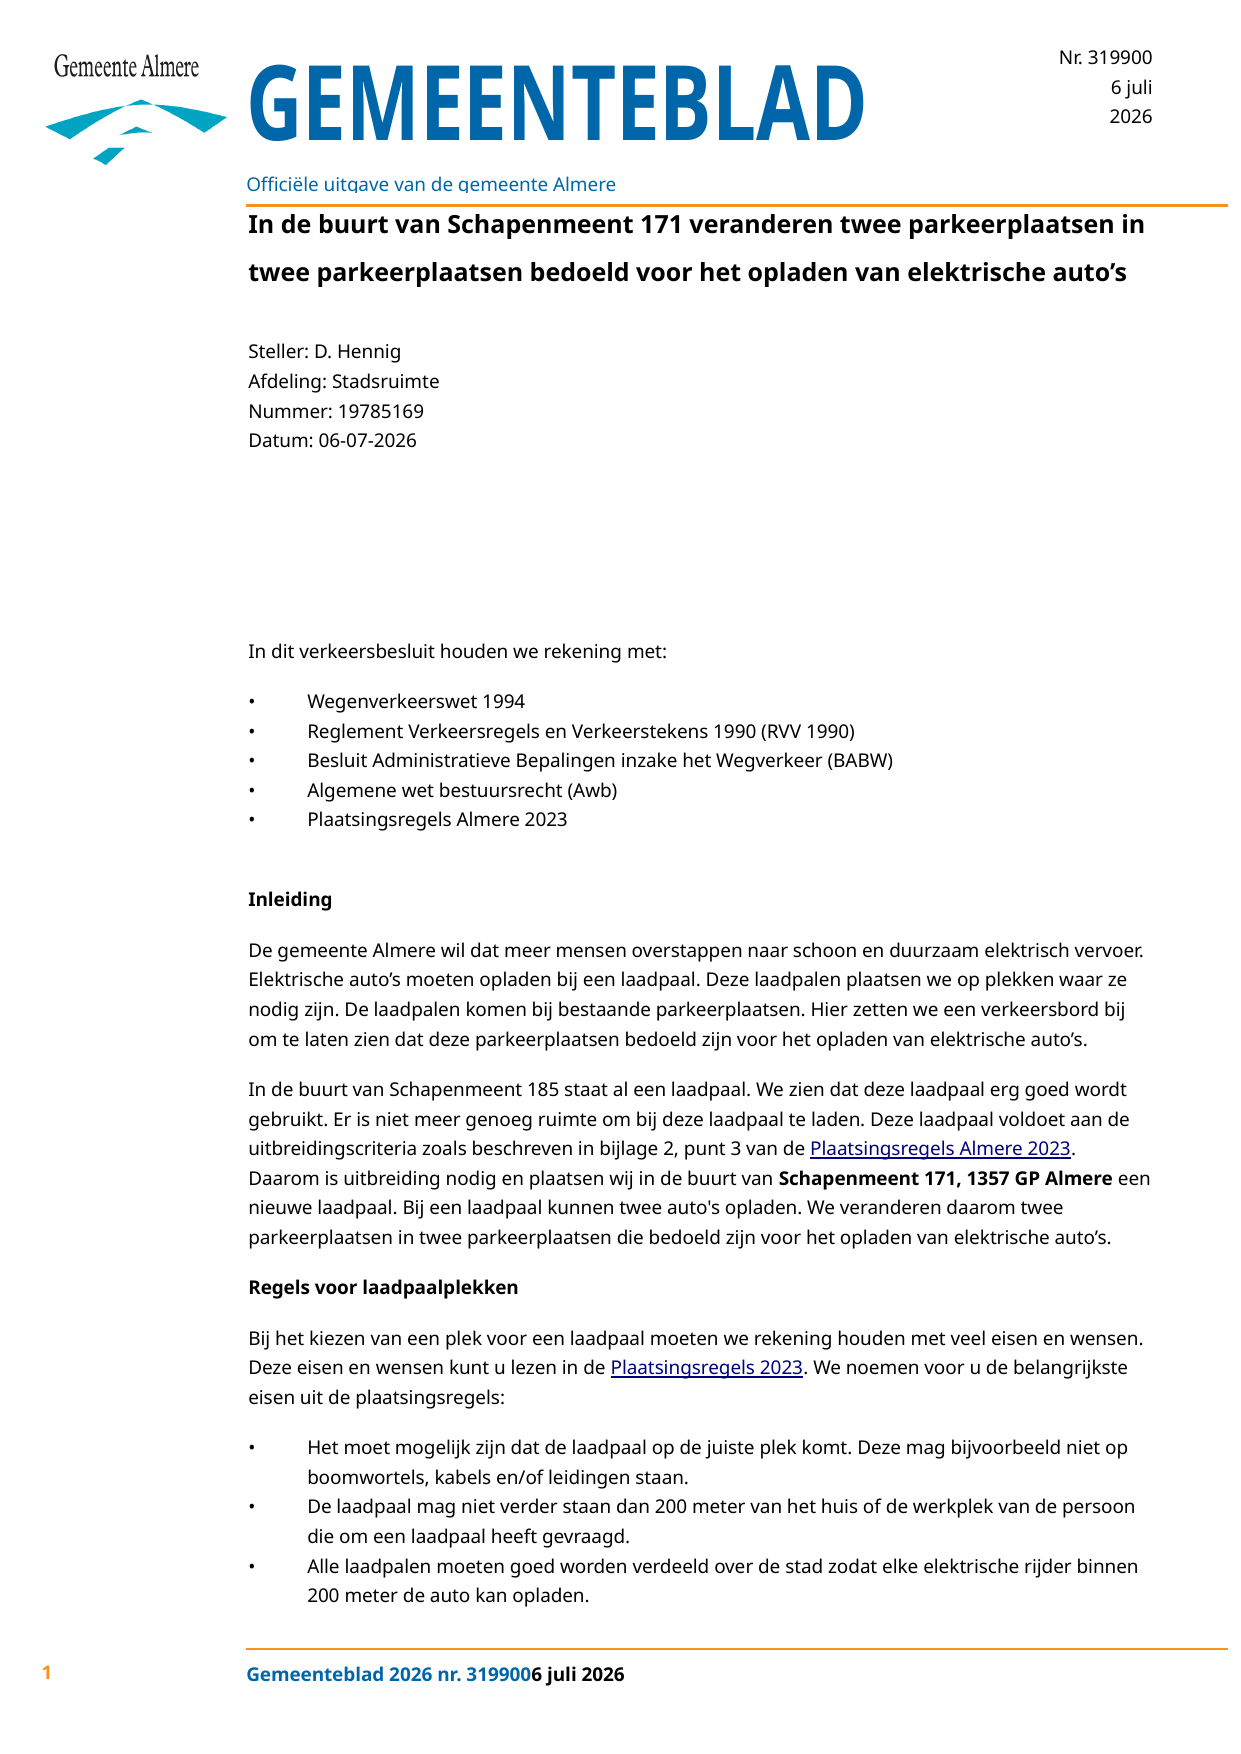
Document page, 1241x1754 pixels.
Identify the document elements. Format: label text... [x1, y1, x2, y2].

text In de buurt van Schapenmeent 171 veranderen twee parkeerplaatsen in twee parkeerplaatsen bedoeld voor het opladen van elektrische auto’s [248, 207, 1152, 288]
text In dit verkeersbesluit houden we rekening met: [248, 638, 1152, 663]
list Besluit Administratieve Bepalingen inzake het Wegverkeer (BABW) [248, 747, 1152, 773]
list Algemene wet bestuursrecht (Awb) [248, 777, 1152, 803]
text Datum: 06-07-2026 [248, 427, 1152, 453]
list Plaatsingsregels Almere 2023 [248, 807, 1152, 832]
text Nummer: 19785169 [248, 398, 1152, 423]
text Bij het kiezen van een plek voor een laadpaal moeten we rekening houden met veel eisen en wensen. Deze eisen en wensen kunt u lezen in de Plaatsingsregels 2023. We noemen voor u de belangrijkste eisen uit de plaatsingsregels: [248, 1325, 1152, 1410]
list De laadpaal mag niet verder staan dan 200 meter van het huis of de werkplek van de persoon die om een laadpaal heeft gevraagd. [248, 1494, 1152, 1549]
list Het moet mogelijk zijn dat de laadpaal op de juiste plek komt. Deze mag bijvoorbeeld niet op boomwortels, kabels en/of leidingen staan. [248, 1434, 1152, 1490]
text Steller: D. Hennig [248, 339, 1152, 364]
text In de buurt van Schapenmeent 185 staat al een laadpaal. We zien dat deze laadpaal erg goed wordt gebruikt. Er is niet meer genoeg ruimte om bij deze laadpaal te laden. Deze laadpaal voldoet aan de uitbreidingscriteria zoals beschreven in bijlage 2, punt 3 van de Plaatsingsregels Almere 2023. Daarom is uitbreiding nodig en plaatsen wij in de buurt van Schapenmeent 171, 1357 GP Almere een nieuwe laadpaal. Bij een laadpaal kunnen twee auto's opladen. We veranderen daarom twee parkeerplaatsen in twee parkeerplaatsen die bedoeld zijn voor het opladen van elektrische auto’s. [248, 1076, 1152, 1250]
list Reglement Verkeersregels en Verkeerstekens 1990 (RVV 1990) [248, 718, 1152, 743]
text Inleiding [248, 887, 1152, 912]
picture [41, 47, 231, 172]
list Alle laadpalen moeten goed worden verdeeld over de stad zodat elke elektrische rijder binnen 200 meter de auto kan opladen. [248, 1553, 1152, 1608]
text De gemeente Almere wil dat meer mensen overstappen naar schoon en duurzaam elektrisch vervoer. Elektrische auto’s moeten opladen bij een laadpaal. Deze laadpalen plaatsen we op plekken waar ze nodig zijn. De laadpalen komen bij bestaande parkeerplaatsen. Hier zetten we een verkeersbord bij om te laten zien dat deze parkeerplaatsen bedoeld zijn voor het opladen van elektrische auto’s. [248, 937, 1152, 1051]
list Wegenverkeerswet 1994 [248, 688, 1152, 714]
text Afdeling: Stadsruimte [248, 368, 1152, 394]
text Regels voor laadpaalplekken [248, 1274, 1152, 1300]
